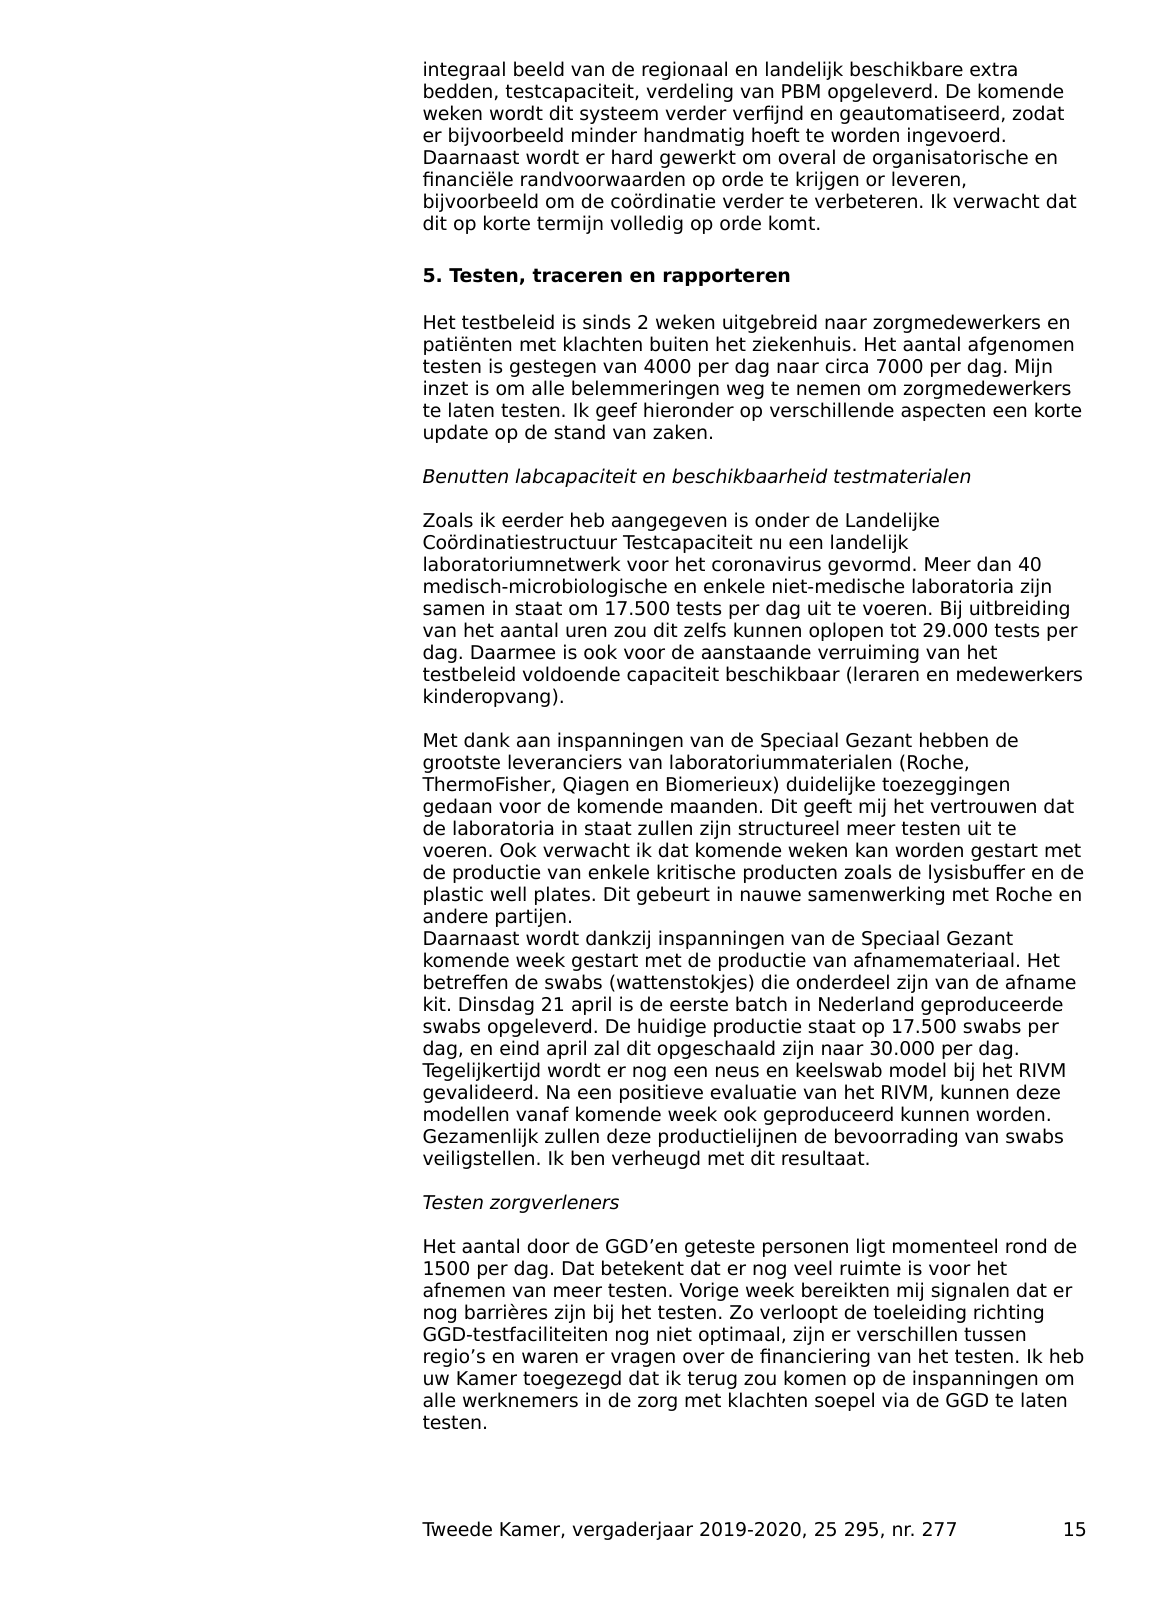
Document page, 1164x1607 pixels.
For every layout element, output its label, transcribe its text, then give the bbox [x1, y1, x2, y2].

text Zoals ik eerder heb aangegeven is onder de Landelijke Coördinatiestructuur Testcapaciteit nu een landelijk laboratoriumnetwerk voor het coronavirus gevormd. Meer dan 40 medisch-microbiologische en enkele niet-medische laboratoria zijn samen in staat om 17.500 tests per dag uit te voeren. Bij uitbreiding van het aantal uren zou dit zelfs kunnen oplopen tot 29.000 tests per dag. Daarmee is ook voor de aanstaande verruiming van het testbeleid voldoende capaciteit beschikbaar (leraren en medewerkers kinderopvang). [422, 510, 1087, 708]
text integraal beeld van de regionaal en landelijk beschikbare extra bedden, testcapaciteit, verdeling van PBM opgeleverd. De komende weken wordt dit systeem verder verfijnd en geautomatiseerd, zodat er bijvoorbeeld minder handmatig hoeft te worden ingevoerd. Daarnaast wordt er hard gewerkt om overal de organisatorische en financiële randvoorwaarden op orde te krijgen or leveren, bijvoorbeeld om de coördinatie verder te verbeteren. Ik verwacht dat dit op korte termijn volledig op orde komt. [422, 59, 1087, 235]
text Met dank aan inspanningen van de Speciaal Gezant hebben de grootste leveranciers van laboratoriummaterialen (Roche, ThermoFisher, Qiagen en Biomerieux) duidelijke toezeggingen gedaan voor de komende maanden. Dit geeft mij het vertrouwen dat de laboratoria in staat zullen zijn structureel meer testen uit te voeren. Ook verwacht ik dat komende weken kan worden gestart met de productie van enkele kritische producten zoals de lysisbuffer en de plastic well plates. Dit gebeurt in nauwe samenwerking met Roche en andere partijen. [422, 730, 1087, 928]
subtitle Benutten labcapaciteit en beschikbaarheid testmaterialen [422, 466, 1087, 488]
subtitle Testen zorgverleners [422, 1192, 1087, 1214]
subtitle 5. Testen, traceren en rapporteren [422, 265, 1087, 287]
text Het testbeleid is sinds 2 weken uitgebreid naar zorgmedewerkers en patiënten met klachten buiten het ziekenhuis. Het aantal afgenomen testen is gestegen van 4000 per dag naar circa 7000 per dag. Mijn inzet is om alle belemmeringen weg te nemen om zorgmedewerkers te laten testen. Ik geef hieronder op verschillende aspecten een korte update op de stand van zaken. [422, 312, 1087, 444]
text Daarnaast wordt dankzij inspanningen van de Speciaal Gezant komende week gestart met de productie van afnamemateriaal. Het betreffen de swabs (wattenstokjes) die onderdeel zijn van de afname kit. Dinsdag 21 april is de eerste batch in Nederland geproduceerde swabs opgeleverd. De huidige productie staat op 17.500 swabs per dag, en eind april zal dit opgeschaald zijn naar 30.000 per dag. Tegelijkertijd wordt er nog een neus en keelswab model bij het RIVM gevalideerd. Na een positieve evaluatie van het RIVM, kunnen deze modellen vanaf komende week ook geproduceerd kunnen worden. Gezamenlijk zullen deze productielijnen de bevoorrading van swabs veiligstellen. Ik ben verheugd met dit resultaat. [422, 928, 1087, 1170]
text Het aantal door de GGD’en geteste personen ligt momenteel rond de 1500 per dag. Dat betekent dat er nog veel ruimte is voor het afnemen van meer testen. Vorige week bereikten mij signalen dat er nog barrières zijn bij het testen. Zo verloopt de toeleiding richting GGD-testfaciliteiten nog niet optimaal, zijn er verschillen tussen regio’s en waren er vragen over de financiering van het testen. Ik heb uw Kamer toegezegd dat ik terug zou komen op de inspanningen om alle werknemers in de zorg met klachten soepel via de GGD te laten testen. [422, 1236, 1087, 1434]
